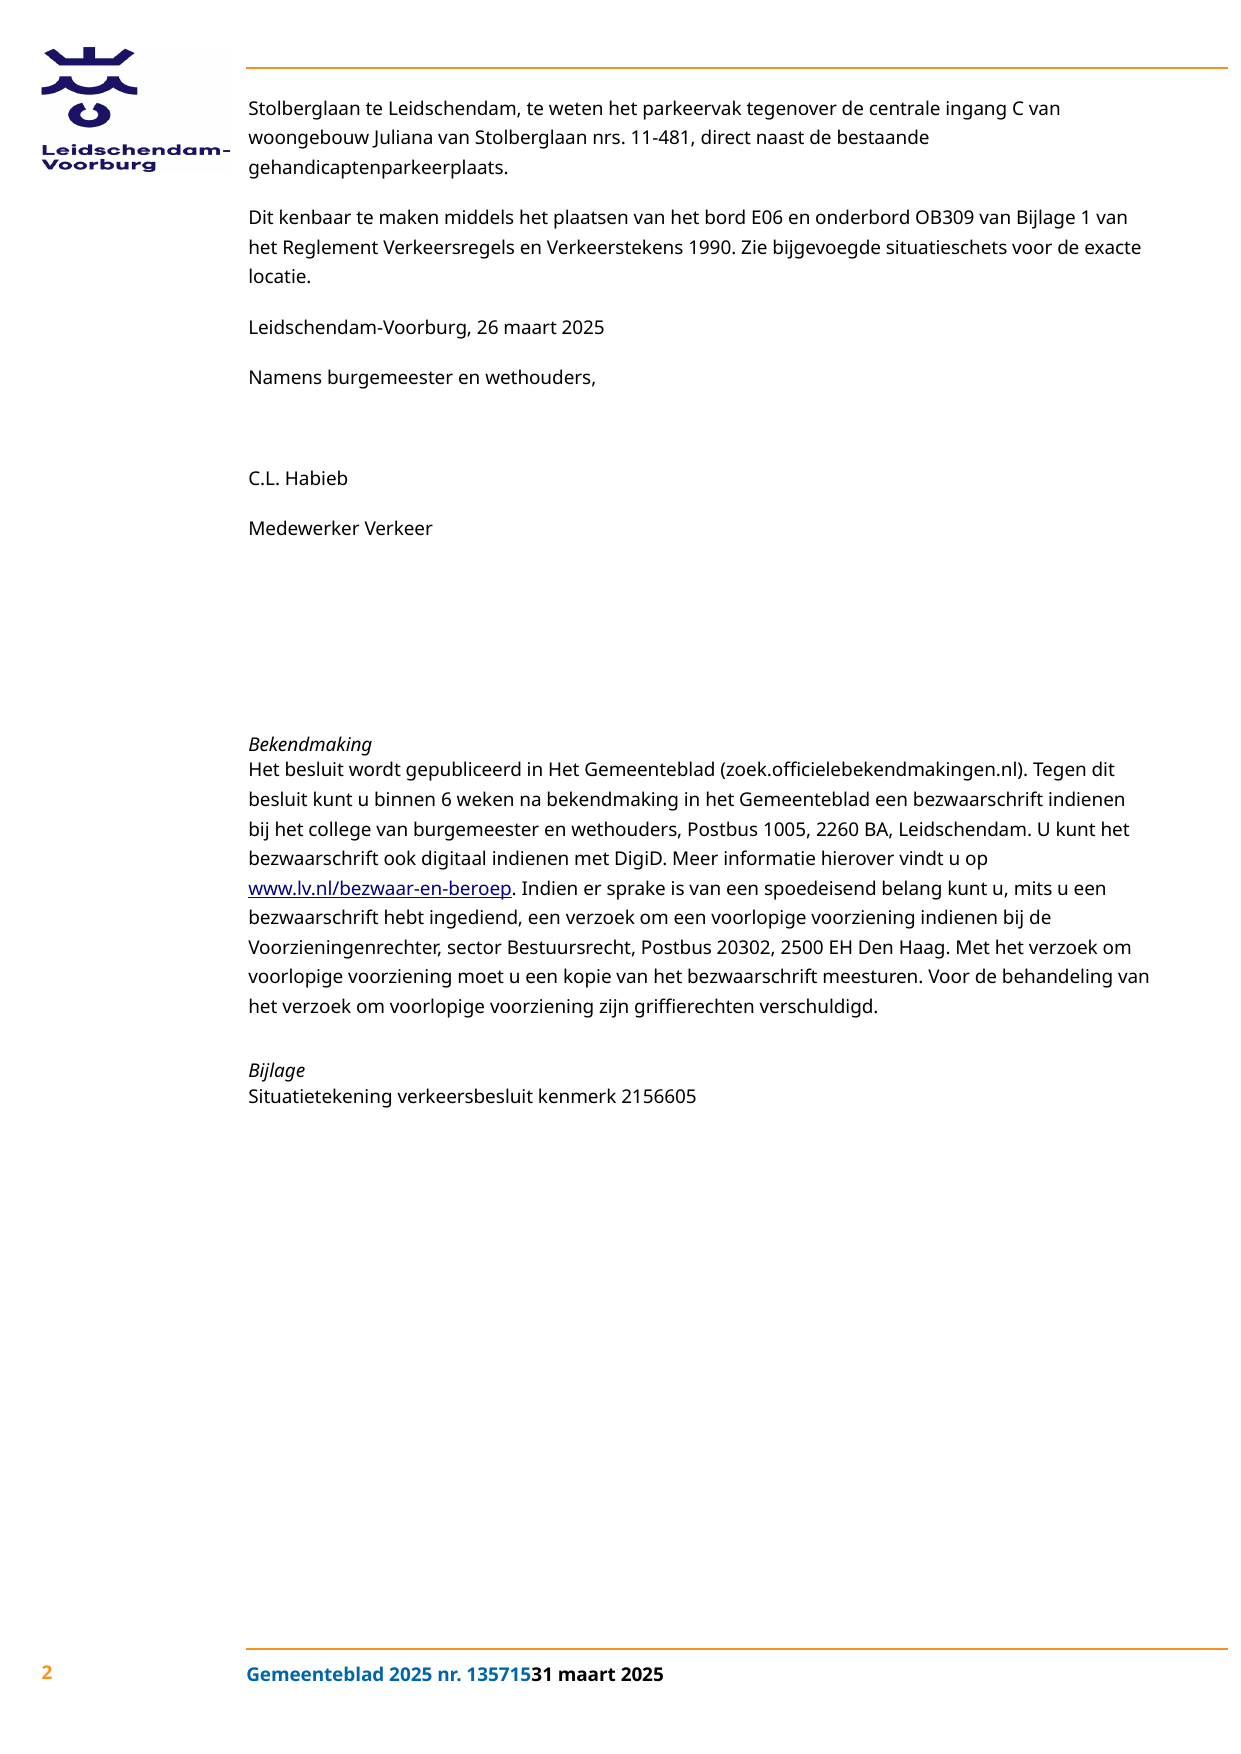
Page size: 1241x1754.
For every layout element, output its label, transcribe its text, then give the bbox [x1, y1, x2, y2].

text C.L. Habieb [248, 465, 1152, 491]
text Dit kenbaar te maken middels het plaatsen van het bord E06 en onderbord OB309 van Bijlage 1 van het Reglement Verkeersregels en Verkeerstekens 1990. Zie bijgevoegde situatieschets voor de exacte locatie. [248, 204, 1152, 289]
picture [41, 47, 231, 172]
text Bekendmaking [248, 731, 1152, 757]
text Het besluit wordt gepubliceerd in Het Gemeenteblad (zoek.officielebekendmakingen.nl). Tegen dit besluit kunt u binnen 6 weken na bekendmaking in het Gemeenteblad een bezwaarschrift indienen bij het college van burgemeester en wethouders, Postbus 1005, 2260 BA, Leidschendam. U kunt het bezwaarschrift ook digitaal indienen met DigiD. Meer informatie hierover vindt u op www.lv.nl/bezwaar-en-beroep. Indien er sprake is van een spoedeisend belang kunt u, mits u een bezwaarschrift hebt ingediend, een verzoek om een voorlopige voorziening indienen bij de Voorzieningenrechter, sector Bestuursrecht, Postbus 20302, 2500 EH Den Haag. Met het verzoek om voorlopige voorziening moet u een kopie van het bezwaarschrift meesturen. Voor de behandeling van het verzoek om voorlopige voorziening zijn griffierechten verschuldigd. [248, 757, 1152, 1019]
text Bijlage [248, 1057, 1152, 1083]
text Namens burgemeester en wethouders, [248, 364, 1152, 390]
text Situatietekening verkeersbesluit kenmerk 2156605 [248, 1083, 1152, 1109]
text Leidschendam-Voorburg, 26 maart 2025 [248, 314, 1152, 340]
text Stolberglaan te Leidschendam, te weten het parkeervak tegenover de centrale ingang C van woongebouw Juliana van Stolberglaan nrs. 11-481, direct naast de bestaande gehandicaptenparkeerplaats. [248, 95, 1152, 180]
text Medewerker Verkeer [248, 516, 1152, 541]
